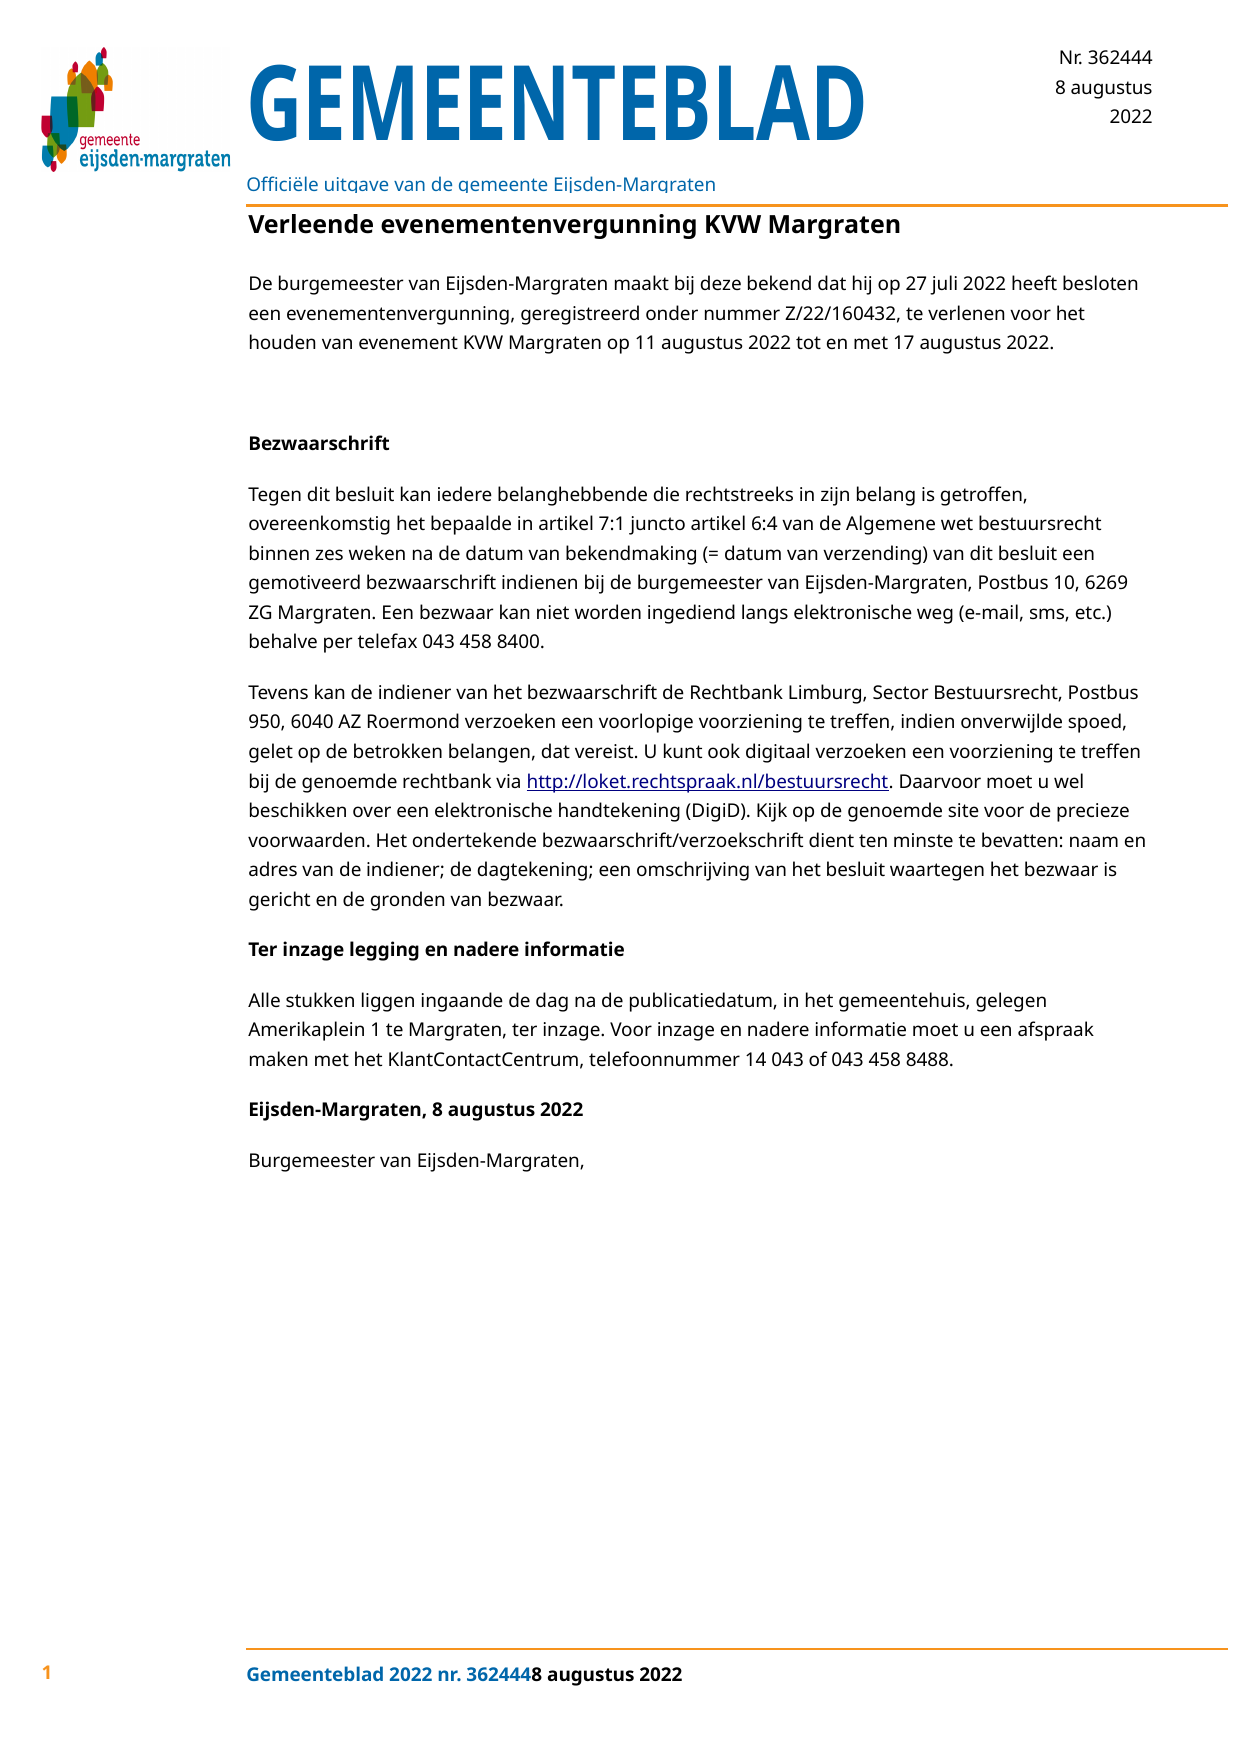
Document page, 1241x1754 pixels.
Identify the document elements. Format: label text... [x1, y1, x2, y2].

text De burgemeester van Eijsden-Margraten maakt bij deze bekend dat hij op 27 juli 2022 heeft besloten een evenementenvergunning, geregistreerd onder nummer Z/22/160432, te verlenen voor het houden van evenement KVW Margraten op 11 augustus 2022 tot en met 17 augustus 2022. [248, 270, 1152, 355]
text Verleende evenementenvergunning KVW Margraten [248, 207, 1152, 241]
text Alle stukken liggen ingaande de dag na de publicatiedatum, in het gemeentehuis, gelegen Amerikaplein 1 te Margraten, ter inzage. Voor inzage en nadere informatie moet u een afspraak maken met het KlantContactCentrum, telefoonnummer 14 043 of 043 458 8488. [248, 987, 1152, 1072]
text Tegen dit besluit kan iedere belanghebbende die rechtstreeks in zijn belang is getroffen, overeenkomstig het bepaalde in artikel 7:1 juncto artikel 6:4 van de Algemene wet bestuursrecht binnen zes weken na de datum van bekendmaking (= datum van verzending) van dit besluit een gemotiveerd bezwaarschrift indienen bij de burgemeester van Eijsden-Margraten, Postbus 10, 6269 ZG Margraten. Een bezwaar kan niet worden ingediend langs elektronische weg (e-mail, sms, etc.) behalve per telefax 043 458 8400. [248, 481, 1152, 654]
text Eijsden-Margraten, 8 augustus 2022 [248, 1097, 1152, 1122]
text Bezwaarschrift [248, 430, 1152, 456]
text Burgemeester van Eijsden-Margraten, [248, 1147, 1152, 1173]
text Ter inzage legging en nadere informatie [248, 937, 1152, 962]
text Tevens kan de indiener van het bezwaarschrift de Rechtbank Limburg, Sector Bestuursrecht, Postbus 950, 6040 AZ Roermond verzoeken een voorlopige voorziening te treffen, indien onverwijlde spoed, gelet op de betrokken belangen, dat vereist. U kunt ook digitaal verzoeken een voorziening te treffen bij de genoemde rechtbank via http://loket.rechtspraak.nl/bestuursrecht. Daarvoor moet u wel beschikken over een elektronische handtekening (DigiD). Kijk op de genoemde site voor de precieze voorwaarden. Het ondertekende bezwaarschrift/verzoekschrift dient ten minste te bevatten: naam en adres van de indiener; de dagtekening; een omschrijving van het besluit waartegen het bezwaar is gericht en de gronden van bezwaar. [248, 679, 1152, 912]
picture [41, 47, 231, 172]
